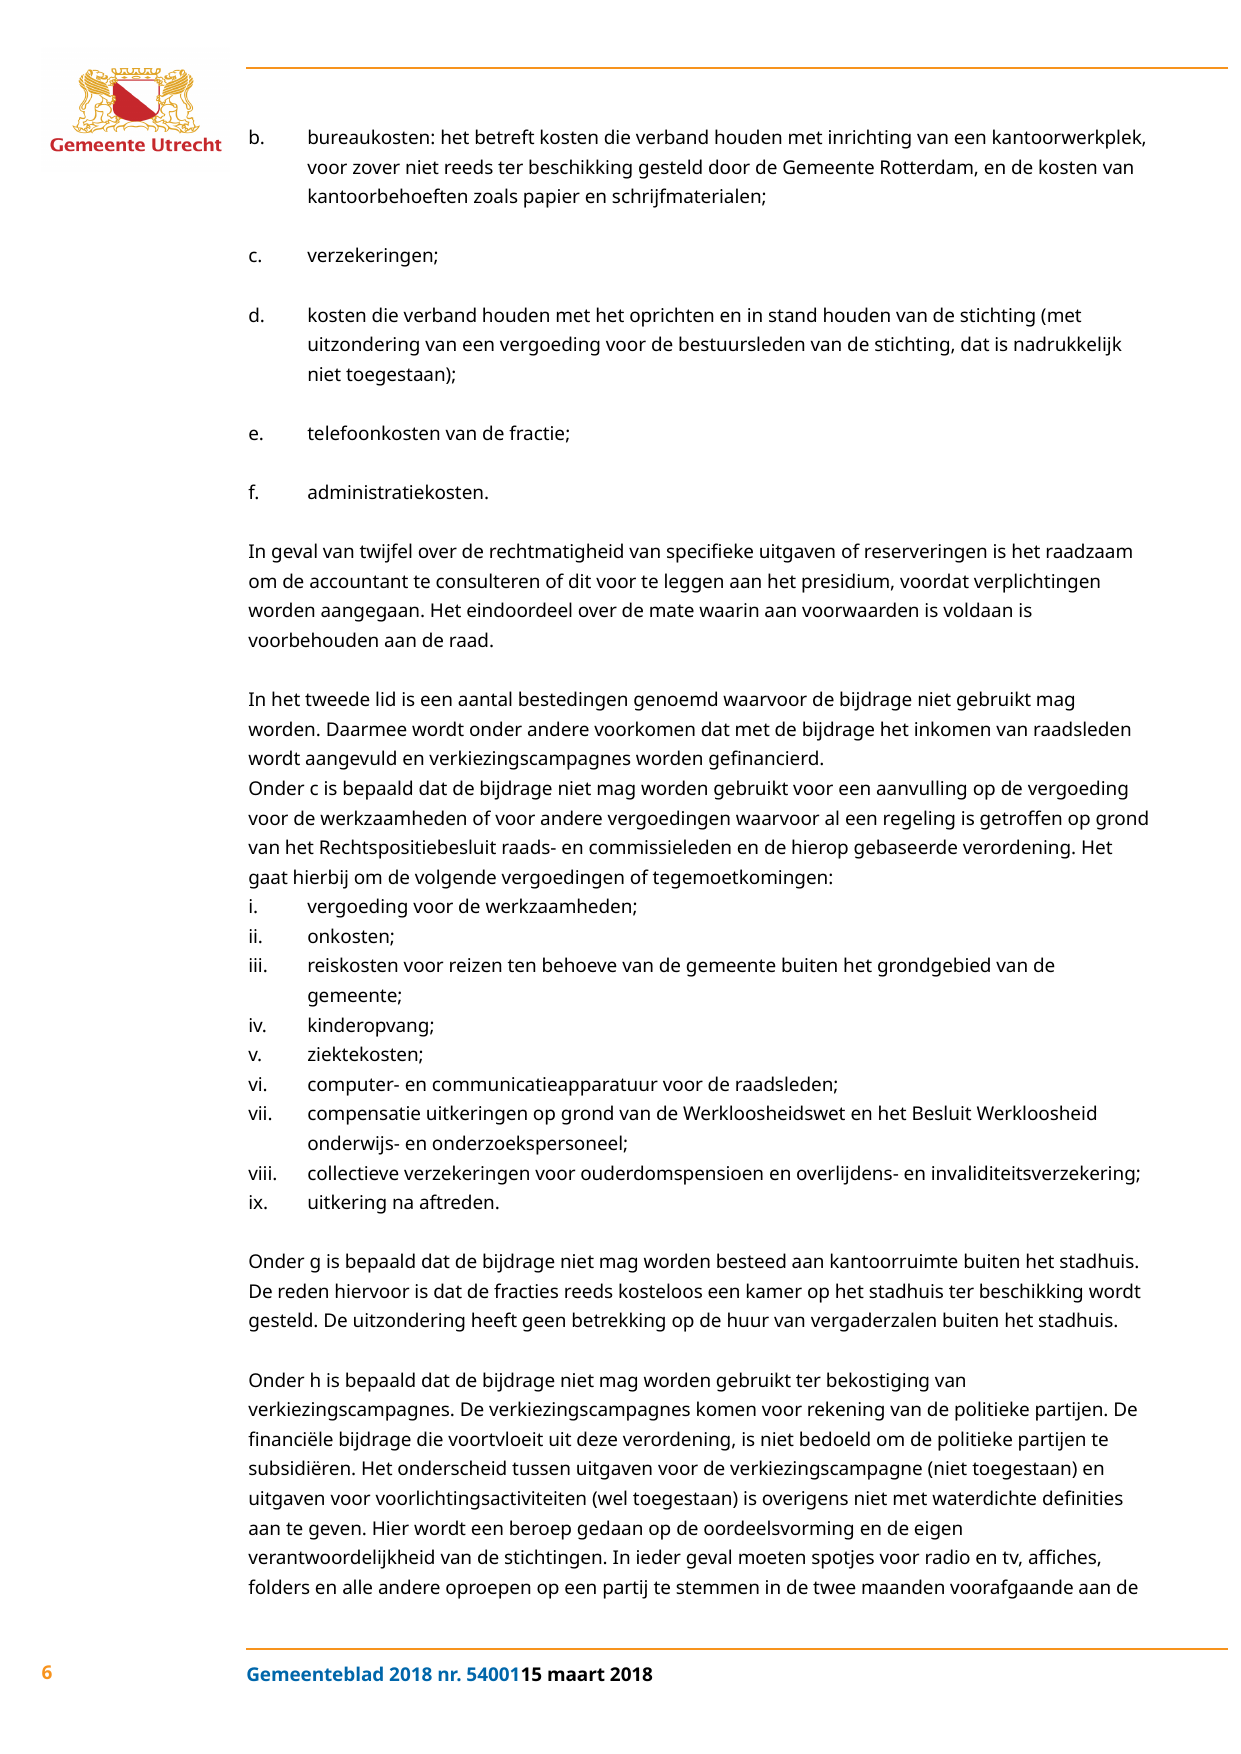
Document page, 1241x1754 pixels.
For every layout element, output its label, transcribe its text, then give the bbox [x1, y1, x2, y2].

text Onder h is bepaald dat de bijdrage niet mag worden gebruikt ter bekostiging van verkiezingscampagnes. De verkiezingscampagnes komen voor rekening van de politieke partijen. De financiële bijdrage die voortvloeit uit deze verordening, is niet bedoeld om de politieke partijen te subsidiëren. Het onderscheid tussen uitgaven voor de verkiezingscampagne (niet toegestaan) en uitgaven voor voorlichtingsactiviteiten (wel toegestaan) is overigens niet met waterdichte definities aan te geven. Hier wordt een beroep gedaan op de oordeelsvorming en de eigen verantwoordelijkheid van de stichtingen. In ieder geval moeten spotjes voor radio en tv, affiches, folders en alle andere oproepen op een partij te stemmen in de twee maanden voorafgaande aan de [248, 1367, 1152, 1600]
text In het tweede lid is een aantal bestedingen genoemd waarvoor de bijdrage niet gebruikt mag worden. Daarmee wordt onder andere voorkomen dat met de bijdrage het inkomen van raadsleden wordt aangevuld en verkiezingscampagnes worden gefinancierd. [248, 686, 1152, 771]
list computer- en communicatieapparatuur voor de raadsleden; [248, 1071, 1152, 1097]
list uitkering na aftreden. [248, 1189, 1152, 1215]
list ziektekosten; [248, 1041, 1152, 1067]
list collectieve verzekeringen voor ouderdomspensioen en overlijdens- en invaliditeitsverzekering; [248, 1160, 1152, 1186]
list compensatie uitkeringen op grond van de Werkloosheidswet en het Besluit Werkloosheid onderwijs- en onderzoekspersoneel; [248, 1101, 1152, 1156]
list reiskosten voor reizen ten behoeve van de gemeente buiten het grondgebied van de gemeente; [248, 953, 1152, 1008]
list administratiekosten. [248, 479, 1152, 505]
list kosten die verband houden met het oprichten en in stand houden van de stichting (met uitzondering van een vergoeding voor de bestuursleden van de stichting, dat is nadrukkelijk niet toegestaan); [248, 302, 1152, 387]
text In geval van twijfel over de rechtmatigheid van specifieke uitgaven of reserveringen is het raadzaam om de accountant te consulteren of dit voor te leggen aan het presidium, voordat verplichtingen worden aangegaan. Het eindoordeel over de mate waarin aan voorwaarden is voldaan is voorbehouden aan de raad. [248, 538, 1152, 653]
list bureaukosten: het betreft kosten die verband houden met inrichting van een kantoorwerkplek, voor zover niet reeds ter beschikking gesteld door de Gemeente Rotterdam, en de kosten van kantoorbehoeften zoals papier en schrijfmaterialen; [248, 124, 1152, 209]
picture [41, 47, 231, 172]
list telefoonkosten van de fractie; [248, 420, 1152, 446]
list verzekeringen; [248, 243, 1152, 268]
list onkosten; [248, 923, 1152, 949]
list vergoeding voor de werkzaamheden; [248, 893, 1152, 919]
text Onder c is bepaald dat de bijdrage niet mag worden gebruikt voor een aanvulling op de vergoeding voor de werkzaamheden of voor andere vergoedingen waarvoor al een regeling is getroffen op grond van het Rechtspositiebesluit raads- en commissieleden en de hierop gebaseerde verordening. Het gaat hierbij om de volgende vergoedingen of tegemoetkomingen: [248, 775, 1152, 890]
list kinderopvang; [248, 1012, 1152, 1038]
text Onder g is bepaald dat de bijdrage niet mag worden besteed aan kantoorruimte buiten het stadhuis. De reden hiervoor is dat de fracties reeds kosteloos een kamer op het stadhuis ter beschikking wordt gesteld. De uitzondering heeft geen betrekking op de huur van vergaderzalen buiten het stadhuis. [248, 1248, 1152, 1333]
